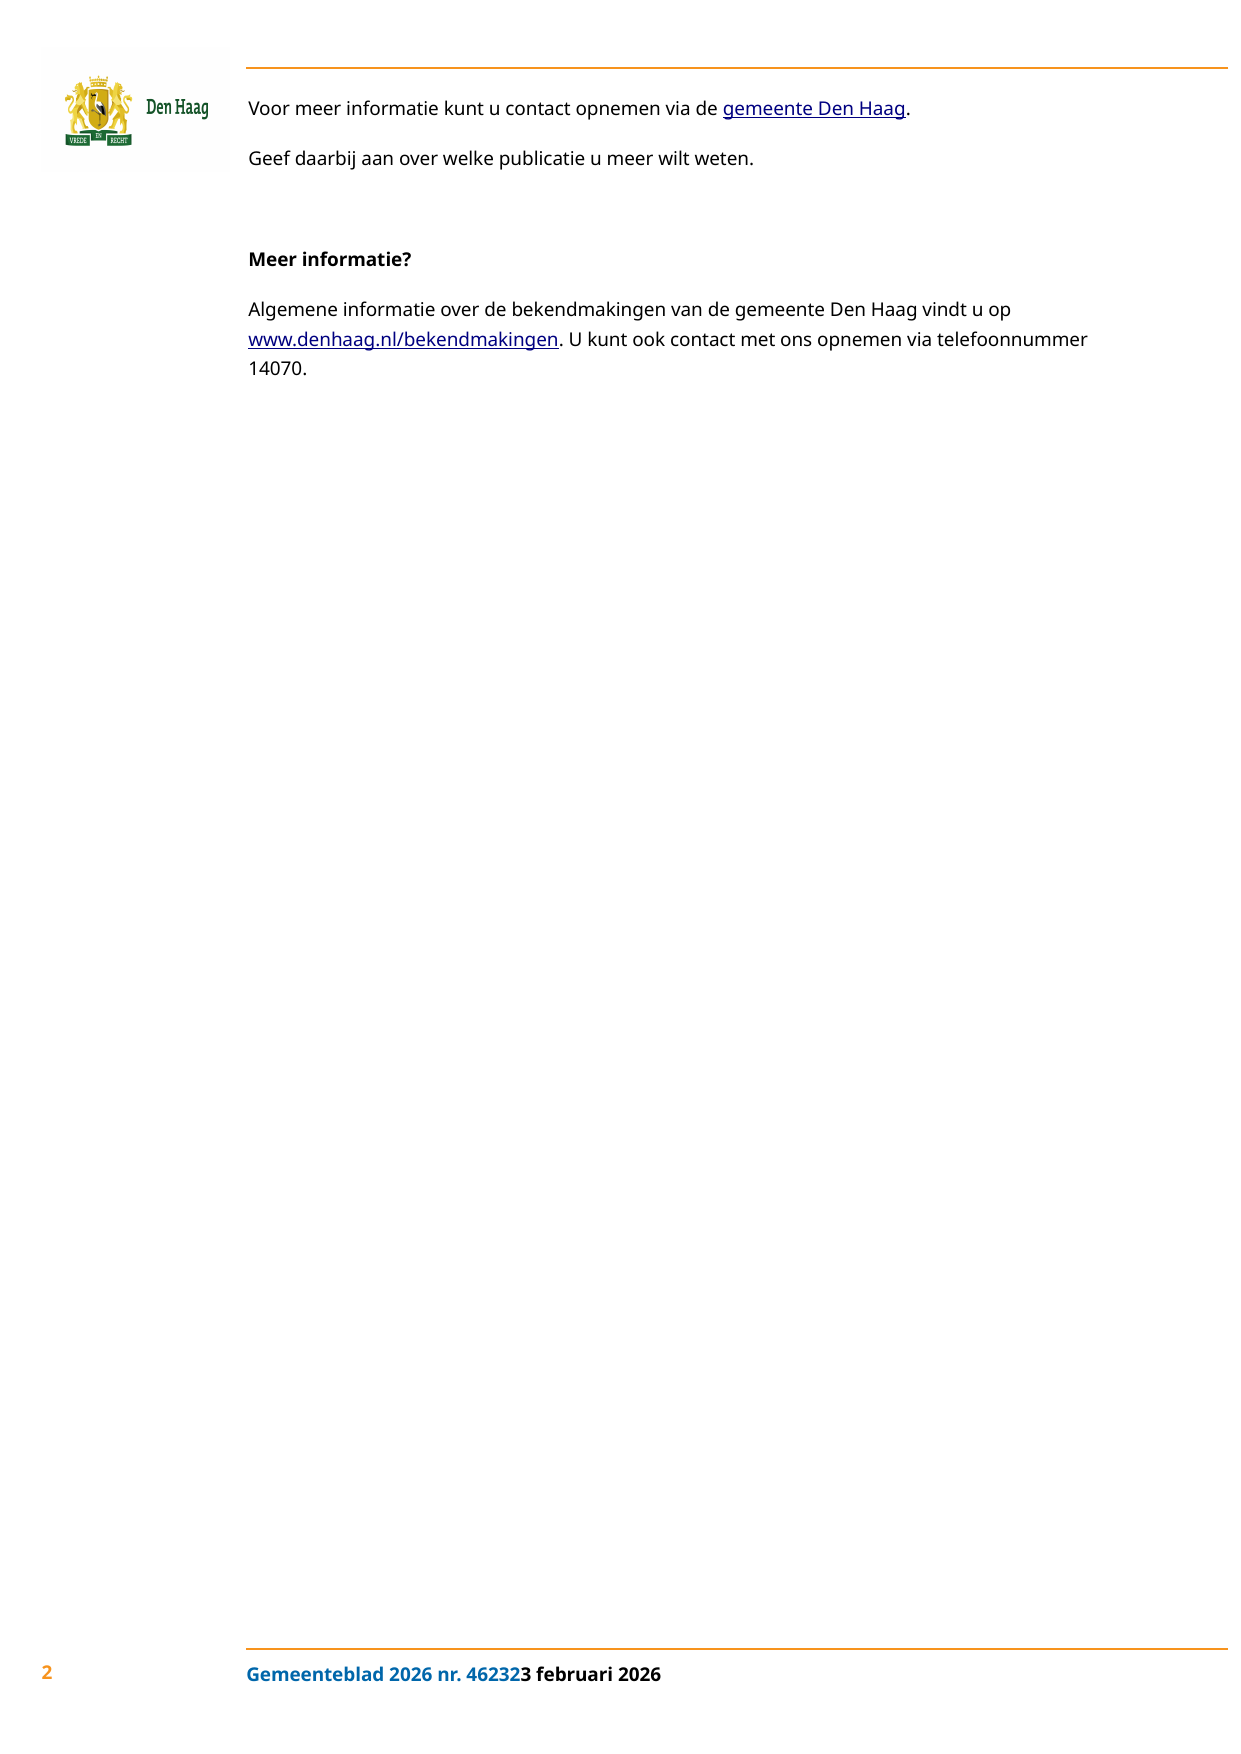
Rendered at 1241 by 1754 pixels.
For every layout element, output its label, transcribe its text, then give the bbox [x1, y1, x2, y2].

text Meer informatie? [248, 246, 1152, 272]
text Algemene informatie over de bekendmakingen van de gemeente Den Haag vindt u op www.denhaag.nl/bekendmakingen. U kunt ook contact met ons opnemen via telefoonnummer 14070. [248, 296, 1152, 381]
text Voor meer informatie kunt u contact opnemen via de gemeente Den Haag. [248, 95, 1152, 121]
picture [41, 47, 231, 172]
text Geef daarbij aan over welke publicatie u meer wilt weten. [248, 145, 1152, 171]
